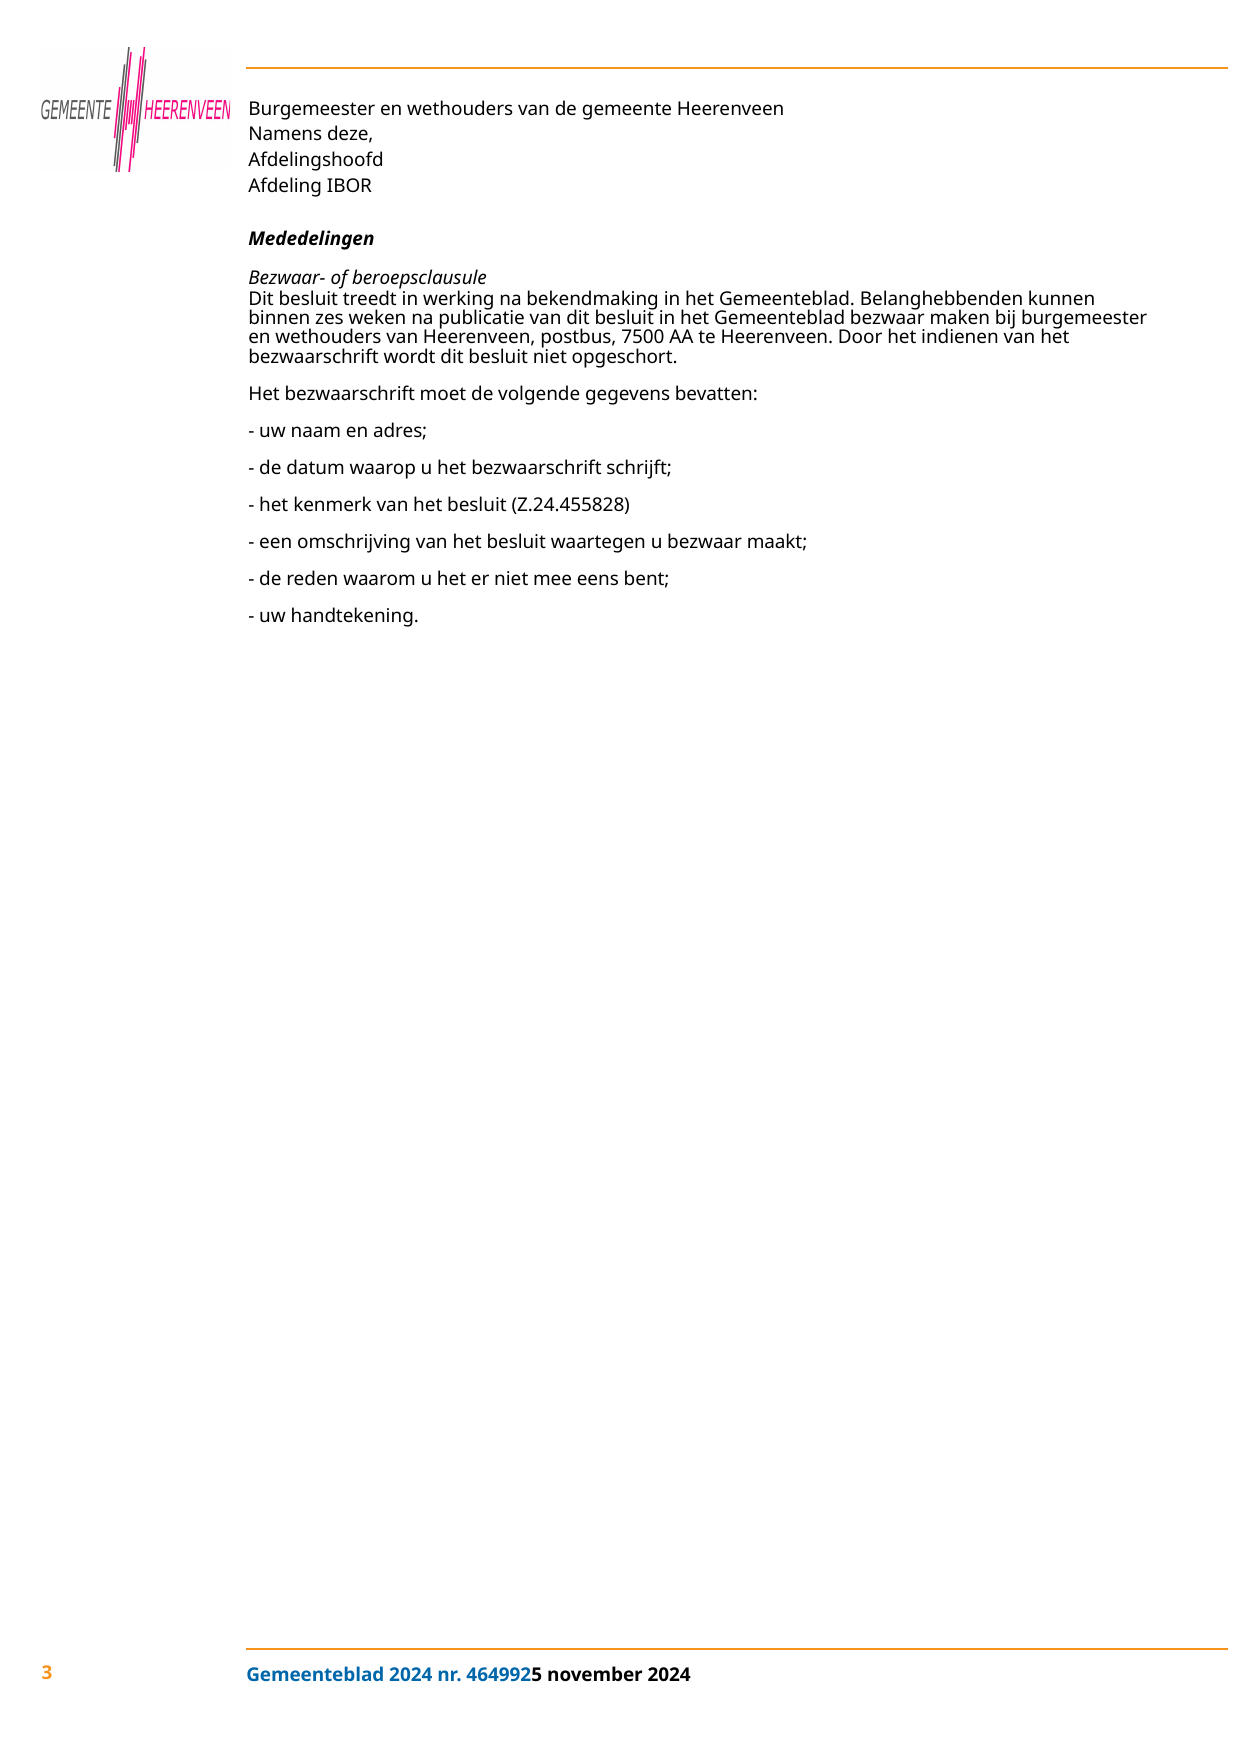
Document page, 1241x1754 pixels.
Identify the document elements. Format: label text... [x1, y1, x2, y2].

text - het kenmerk van het besluit (Z.24.455828) [248, 496, 1152, 515]
text Bezwaar- of beroepsclausule [248, 264, 1152, 290]
text - de reden waarom u het er niet mee eens bent; [248, 569, 1152, 589]
text Afdelingshoofd [248, 146, 1152, 172]
text - de datum waarop u het bezwaarschrift schrijft; [248, 459, 1152, 478]
text - uw handtekening. [248, 607, 1152, 626]
text Dit besluit treedt in werking na bekendmaking in het Gemeenteblad. Belanghebbenden kunnen binnen zes weken na publicatie van dit besluit in het Gemeenteblad bezwaar maken bij burgemeester en wethouders van Heerenveen, postbus, 7500 AA te Heerenveen. Door het indienen van het bezwaarschrift wordt dit besluit niet opgeschort. [248, 290, 1152, 367]
text - een omschrijving van het besluit waartegen u bezwaar maakt; [248, 533, 1152, 552]
text Burgemeester en wethouders van de gemeente Heerenveen [248, 95, 1152, 121]
text Het bezwaarschrift moet de volgende gegevens bevatten: [248, 385, 1152, 404]
text - uw naam en adres; [248, 422, 1152, 441]
text Mededelingen [248, 225, 1152, 251]
text Namens deze, [248, 121, 1152, 146]
picture [41, 47, 231, 172]
text Afdeling IBOR [248, 172, 1152, 198]
